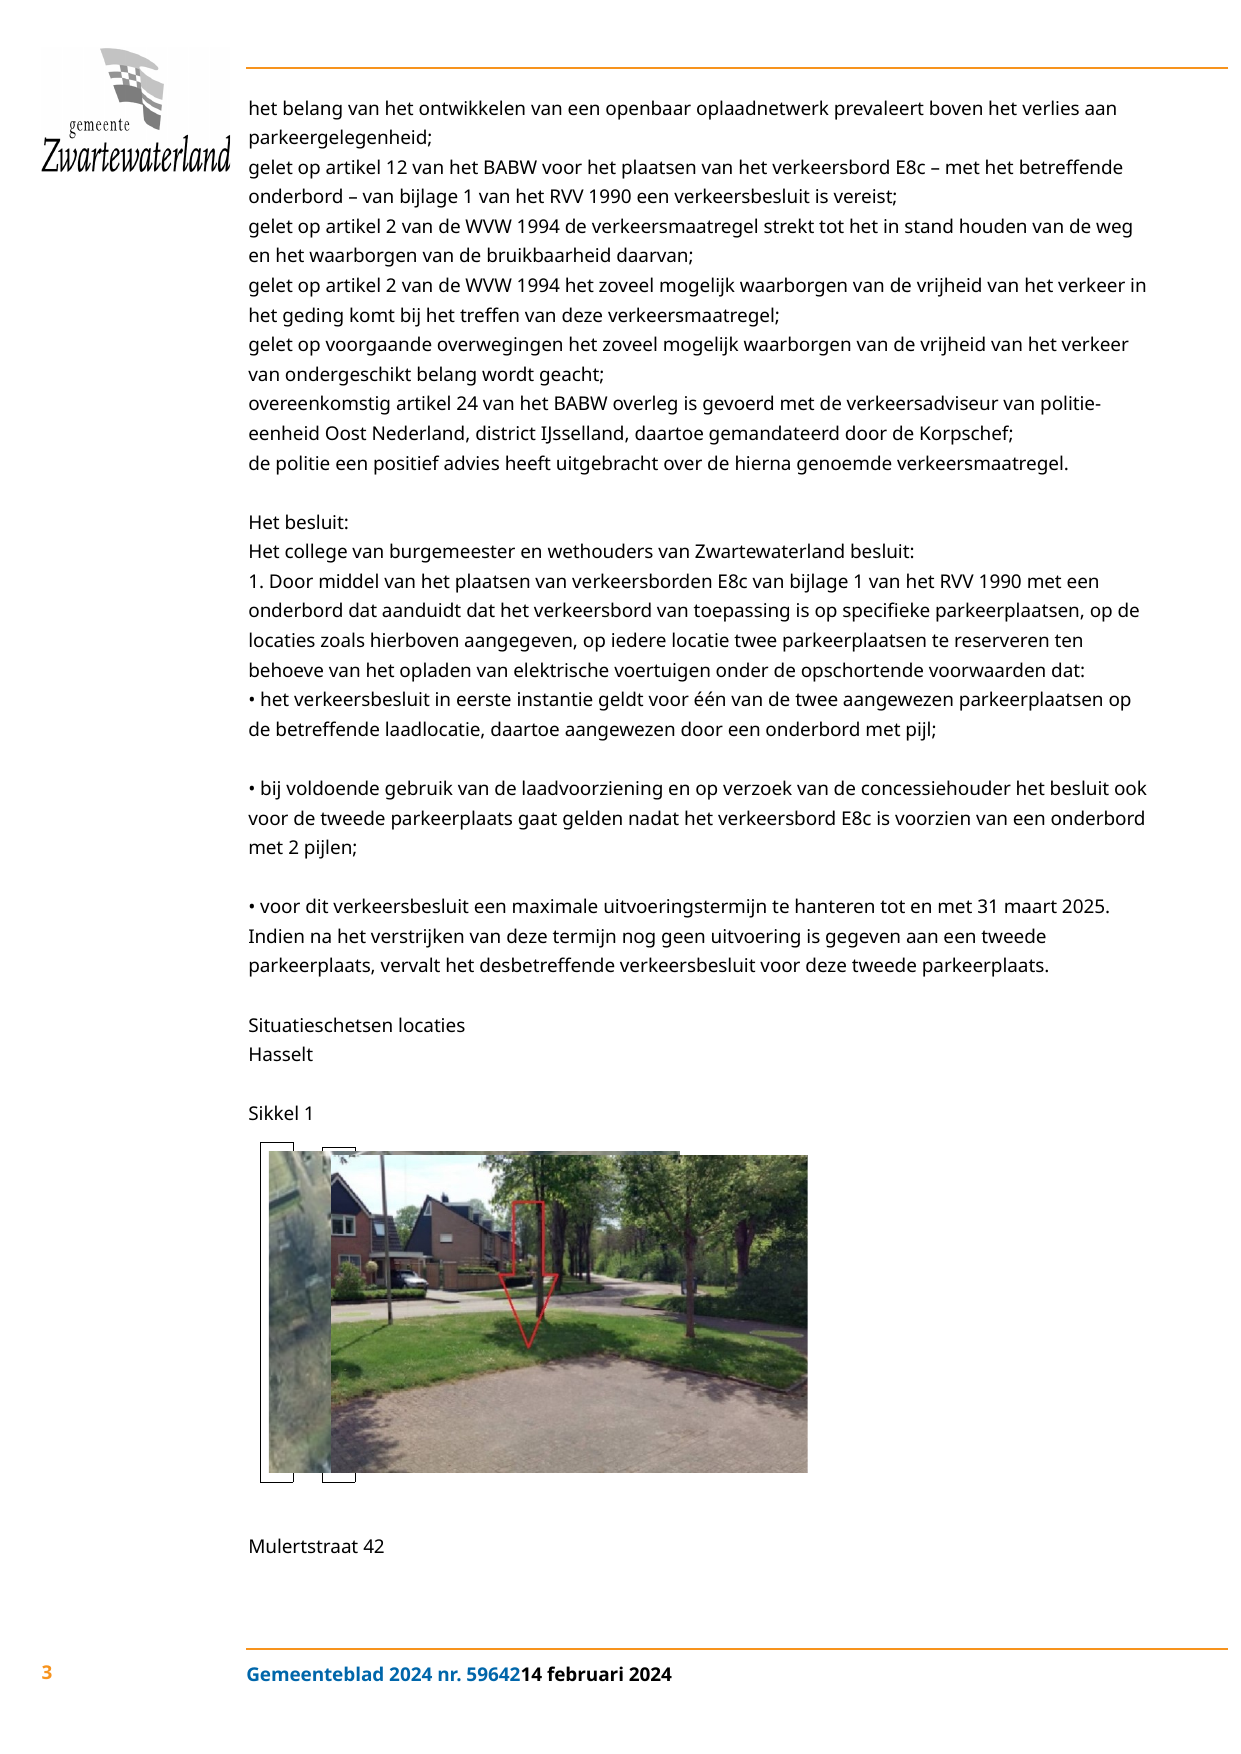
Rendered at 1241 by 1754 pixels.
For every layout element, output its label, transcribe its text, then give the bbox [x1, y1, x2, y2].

text Mulertstraat 42 [248, 1533, 1152, 1558]
text Situatieschetsen locaties [248, 1012, 1152, 1038]
text 1. Door middel van het plaatsen van verkeersborden E8c van bijlage 1 van het RVV 1990 met een onderbord dat aanduidt dat het verkeersbord van toepassing is op specifieke parkeerplaatsen, op de locaties zoals hierboven aangegeven, op iedere locatie twee parkeerplaatsen te reserveren ten behoeve van het opladen van elektrische voertuigen onder de opschortende voorwaarden dat: [248, 568, 1152, 683]
text • voor dit verkeersbesluit een maximale uitvoeringstermijn te hanteren tot en met 31 maart 2025. Indien na het verstrijken van deze termijn nog geen uitvoering is gegeven aan een tweede parkeerplaats, vervalt het desbetreffende verkeersbesluit voor deze tweede parkeerplaats. [248, 893, 1152, 978]
picture [268, 1151, 808, 1473]
text Het besluit: [248, 509, 1152, 535]
text Hasselt [248, 1041, 1152, 1067]
text • bij voldoende gebruik van de laadvoorziening en op verzoek van de concessiehouder het besluit ook voor de tweede parkeerplaats gaat gelden nadat het verkeersbord E8c is voorzien van een onderbord met 2 pijlen; [248, 775, 1152, 860]
text Sikkel 1 [248, 1101, 1152, 1126]
text Het college van burgemeester en wethouders van Zwartewaterland besluit: [248, 538, 1152, 564]
text • het verkeersbesluit in eerste instantie geldt voor één van de twee aangewezen parkeerplaatsen op de betreffende laadlocatie, daartoe aangewezen door een onderbord met pijl; [248, 686, 1152, 742]
text de politie een positief advies heeft uitgebracht over de hierna genoemde verkeersmaatregel. [248, 450, 1152, 476]
text het belang van het ontwikkelen van een openbaar oplaadnetwerk prevaleert boven het verlies aan parkeergelegenheid; [248, 95, 1152, 150]
text gelet op artikel 2 van de WVW 1994 het zoveel mogelijk waarborgen van de vrijheid van het verkeer in het geding komt bij het treffen van deze verkeersmaatregel; [248, 272, 1152, 328]
text gelet op artikel 2 van de WVW 1994 de verkeersmaatregel strekt tot het in stand houden van de weg en het waarborgen van de bruikbaarheid daarvan; [248, 213, 1152, 268]
picture [41, 47, 231, 172]
text overeenkomstig artikel 24 van het BABW overleg is gevoerd met de verkeersadviseur van politie-eenheid Oost Nederland, district IJsselland, daartoe gemandateerd door de Korpschef; [248, 391, 1152, 446]
text gelet op artikel 12 van het BABW voor het plaatsen van het verkeersbord E8c – met het betreffende onderbord – van bijlage 1 van het RVV 1990 een verkeersbesluit is vereist; [248, 154, 1152, 209]
text gelet op voorgaande overwegingen het zoveel mogelijk waarborgen van de vrijheid van het verkeer van ondergeschikt belang wordt geacht; [248, 331, 1152, 387]
